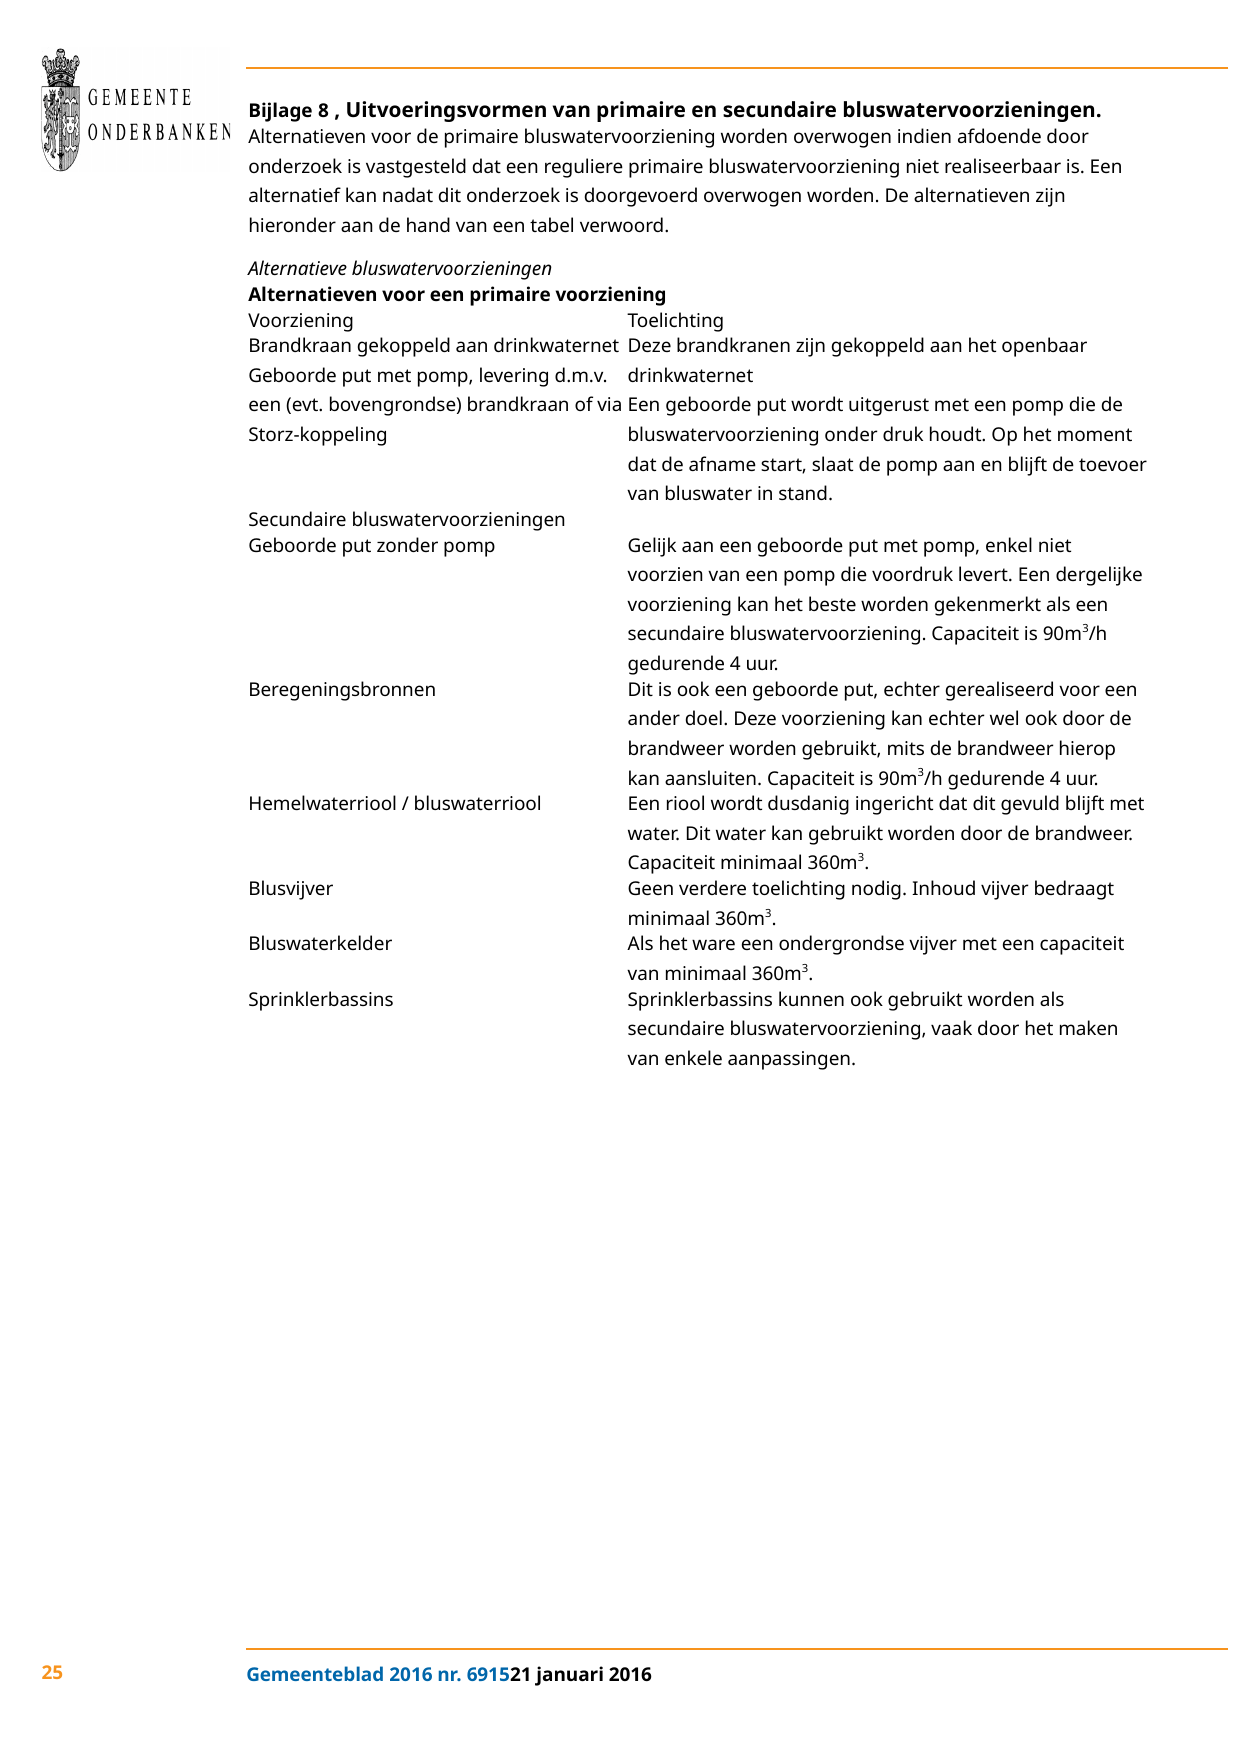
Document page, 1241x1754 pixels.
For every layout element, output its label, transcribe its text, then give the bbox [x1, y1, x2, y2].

text Alternatieven voor de primaire bluswatervoorziening worden overwogen indien afdoende door onderzoek is vastgesteld dat een reguliere primaire bluswatervoorziening niet realiseerbaar is. Een alternatief kan nadat dit onderzoek is doorgevoerd overwogen worden. De alternatieven zijn hieronder aan de hand van een tabel verwoord. [248, 123, 1152, 238]
table_cell [628, 506, 1152, 532]
picture [41, 47, 231, 172]
table_cell Bluswaterkelder [248, 931, 627, 986]
table_cell Sprinklerbassins [248, 986, 627, 1071]
text Bijlage 8 , Uitvoeringsvormen van primaire en secundaire bluswatervoorzieningen. [248, 95, 1152, 123]
text Alternatieve bluswatervoorzieningen [248, 255, 1152, 281]
table_cell Deze brandkranen zijn gekoppeld aan het openbaar drinkwaternet Een geboorde put wordt uitgerust met een pomp die de bluswatervoorziening onder druk houdt. Op het moment dat de afname start, slaat de pomp aan en blijft de toevoer van bluswater in stand. [628, 333, 1152, 506]
table_cell Dit is ook een geboorde put, echter gerealiseerd voor een ander doel. Deze voorziening kan echter wel ook door de brandweer worden gebruikt, mits de brandweer hierop kan aansluiten. Capaciteit is 90m3/h gedurende 4 uur. [628, 676, 1152, 790]
table_cell Beregeningsbronnen [248, 676, 627, 790]
table_cell Brandkraan gekoppeld aan drinkwaternet Geboorde put met pomp, levering d.m.v. een (evt. bovengrondse) brandkraan of via Storz-koppeling [248, 333, 627, 506]
table_cell Toelichting [628, 307, 1152, 332]
table_header Alternatieven voor een primaire voorziening [248, 281, 1152, 307]
table_cell Een riool wordt dusdanig ingericht dat dit gevuld blijft met water. Dit water kan gebruikt worden door de brandweer. Capaciteit minimaal 360m3. [628, 790, 1152, 875]
table_cell Hemelwaterriool / bluswaterriool [248, 790, 627, 875]
table_cell Blusvijver [248, 875, 627, 931]
table_cell Secundaire bluswatervoorzieningen [248, 506, 627, 532]
table_cell Als het ware een ondergrondse vijver met een capaciteit van minimaal 360m3. [628, 931, 1152, 986]
table_cell Geen verdere toelichting nodig. Inhoud vijver bedraagt minimaal 360m3. [628, 875, 1152, 931]
table_cell Sprinklerbassins kunnen ook gebruikt worden als secundaire bluswatervoorziening, vaak door het maken van enkele aanpassingen. [628, 986, 1152, 1071]
table_cell Gelijk aan een geboorde put met pomp, enkel niet voorzien van een pomp die voordruk levert. Een dergelijke voorziening kan het beste worden gekenmerkt als een secundaire bluswatervoorziening. Capaciteit is 90m3/h gedurende 4 uur. [628, 532, 1152, 676]
table_cell Voorziening [248, 307, 627, 332]
table_cell Geboorde put zonder pomp [248, 532, 627, 676]
